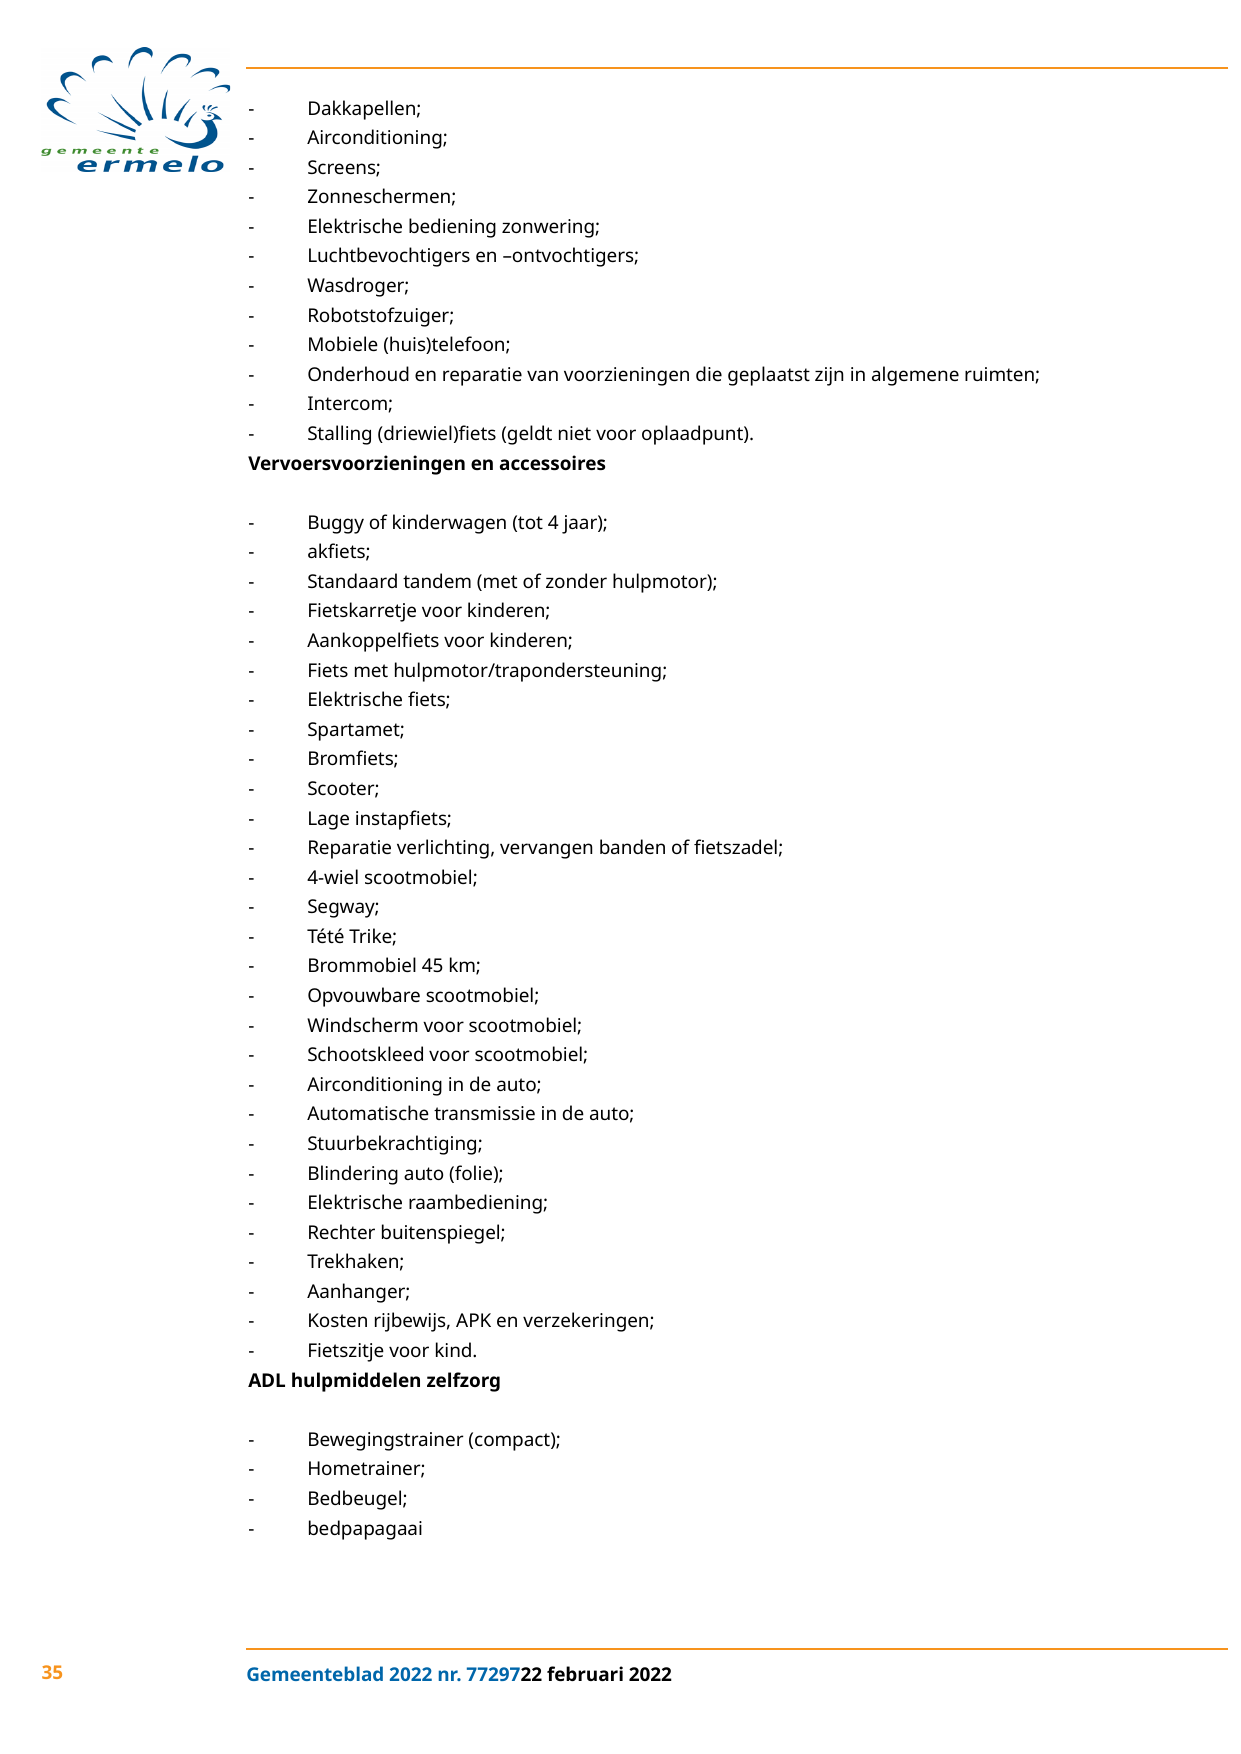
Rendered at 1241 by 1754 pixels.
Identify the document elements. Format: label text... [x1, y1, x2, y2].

list Airconditioning in de auto; [248, 1071, 1152, 1097]
list Stalling (driewiel)fiets (geldt niet voor oplaadpunt). [248, 420, 1152, 446]
list Bewegingstrainer (compact); [248, 1426, 1152, 1452]
list Mobiele (huis)telefoon; [248, 331, 1152, 357]
list Automatische transmissie in de auto; [248, 1101, 1152, 1126]
list Luchtbevochtigers en –ontvochtigers; [248, 243, 1152, 268]
list Spartamet; [248, 716, 1152, 742]
list Screens; [248, 154, 1152, 180]
list Stuurbekrachtiging; [248, 1130, 1152, 1156]
list Fietszitje voor kind. [248, 1337, 1152, 1363]
list Zonneschermen; [248, 183, 1152, 209]
list Elektrische raambediening; [248, 1189, 1152, 1215]
list akfiets; [248, 538, 1152, 564]
list Schootskleed voor scootmobiel; [248, 1041, 1152, 1067]
list 4-wiel scootmobiel; [248, 864, 1152, 890]
list Trekhaken; [248, 1248, 1152, 1274]
list Tété Trike; [248, 923, 1152, 949]
list Bedbeugel; [248, 1485, 1152, 1511]
list Dakkapellen; [248, 95, 1152, 121]
text ADL hulpmiddelen zelfzorg [248, 1367, 1152, 1393]
list Segway; [248, 893, 1152, 919]
list Hometrainer; [248, 1456, 1152, 1481]
list Aanhanger; [248, 1278, 1152, 1304]
picture [41, 47, 231, 172]
list Kosten rijbewijs, APK en verzekeringen; [248, 1308, 1152, 1333]
list bedpapagaai [248, 1515, 1152, 1541]
list Elektrische bediening zonwering; [248, 213, 1152, 239]
list Opvouwbare scootmobiel; [248, 982, 1152, 1008]
list Airconditioning; [248, 124, 1152, 150]
list Windscherm voor scootmobiel; [248, 1012, 1152, 1038]
text Vervoersvoorzieningen en accessoires [248, 450, 1152, 476]
list Elektrische fiets; [248, 686, 1152, 712]
list Bromfiets; [248, 746, 1152, 771]
list Reparatie verlichting, vervangen banden of fietszadel; [248, 834, 1152, 860]
list Lage instapfiets; [248, 805, 1152, 831]
list Fietskarretje voor kinderen; [248, 598, 1152, 623]
list Rechter buitenspiegel; [248, 1219, 1152, 1245]
list Aankoppelfiets voor kinderen; [248, 627, 1152, 653]
list Buggy of kinderwagen (tot 4 jaar); [248, 509, 1152, 535]
list Onderhoud en reparatie van voorzieningen die geplaatst zijn in algemene ruimten; [248, 361, 1152, 387]
list Blindering auto (folie); [248, 1160, 1152, 1186]
list Scooter; [248, 775, 1152, 801]
list Wasdroger; [248, 272, 1152, 298]
list Standaard tandem (met of zonder hulpmotor); [248, 568, 1152, 594]
list Brommobiel 45 km; [248, 953, 1152, 978]
list Fiets met hulpmotor/trapondersteuning; [248, 657, 1152, 683]
list Robotstofzuiger; [248, 302, 1152, 328]
list Intercom; [248, 391, 1152, 416]
